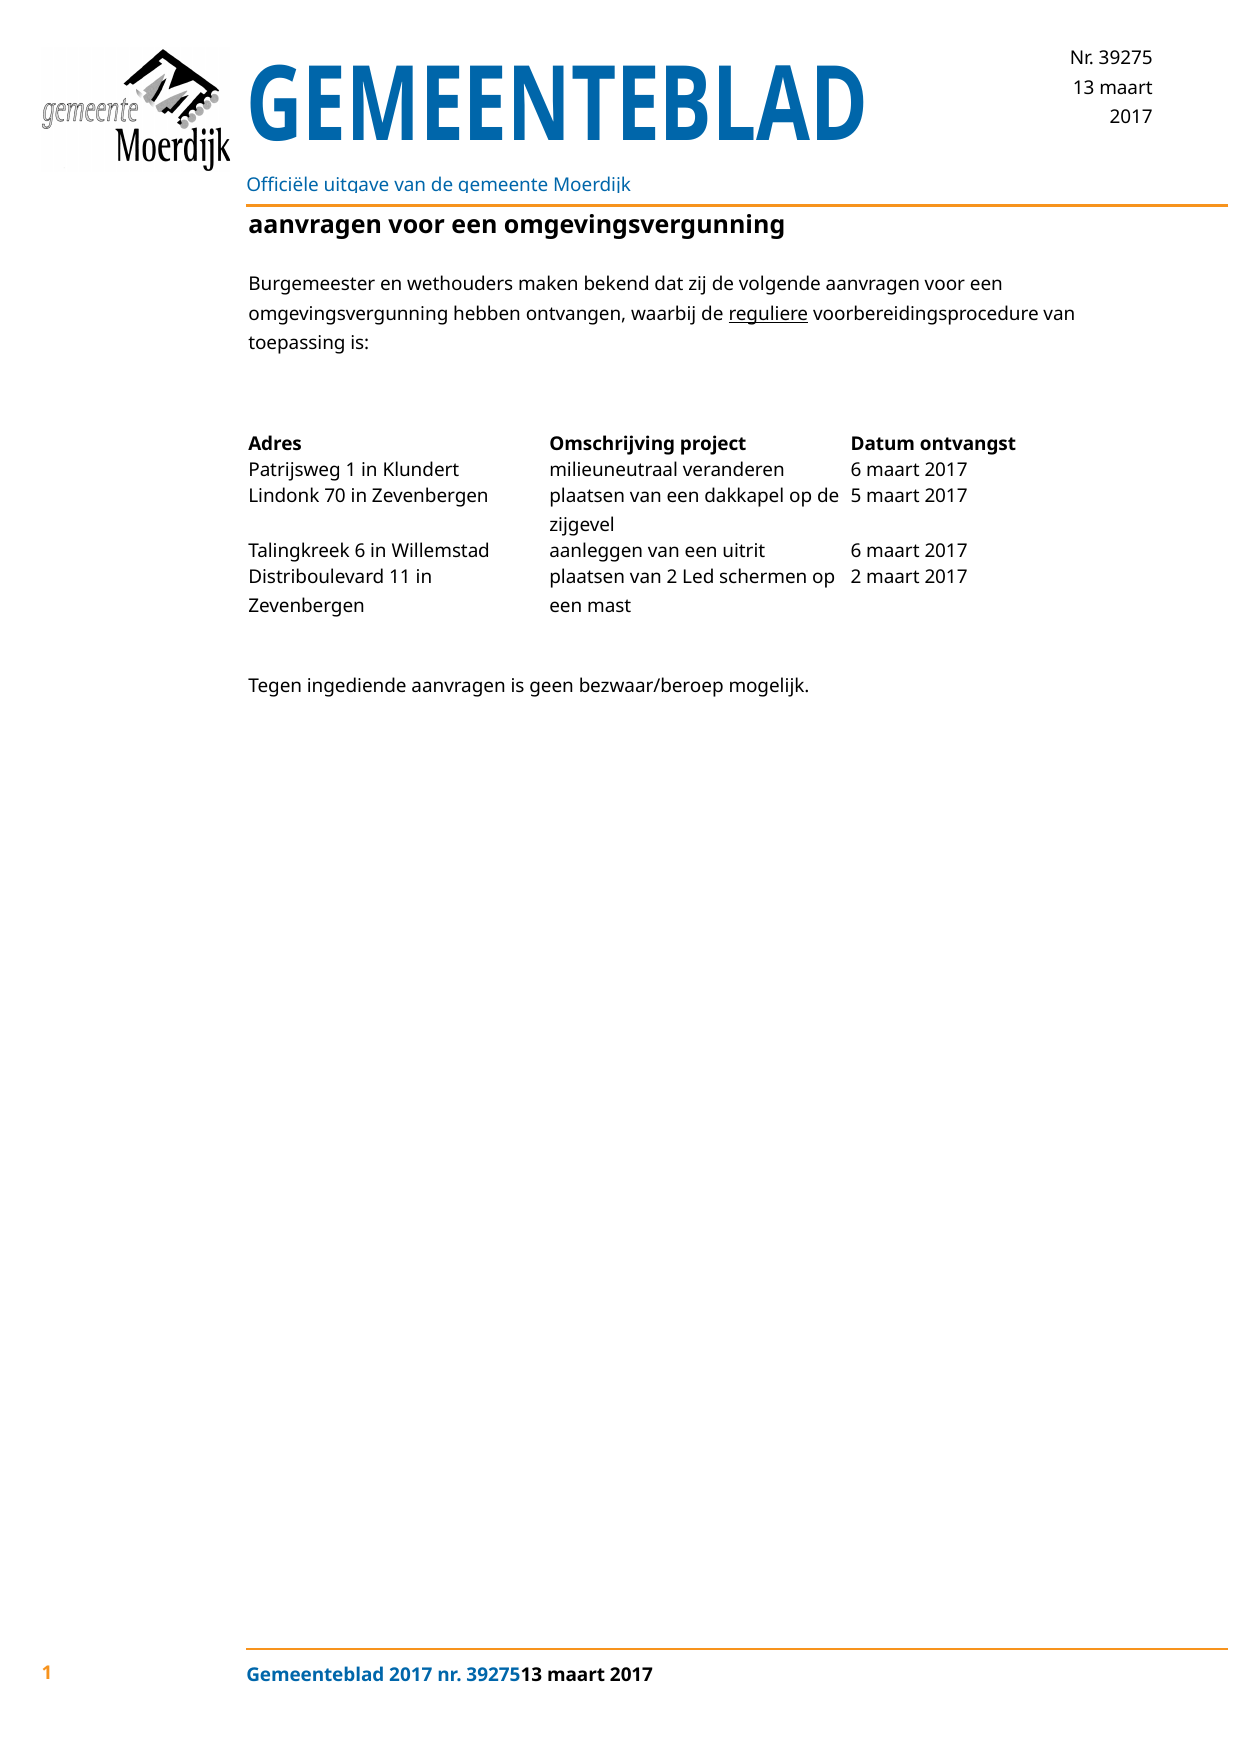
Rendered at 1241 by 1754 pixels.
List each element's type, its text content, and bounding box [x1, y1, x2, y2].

table_cell plaatsen van een dakkapel op de zijgevel [549, 482, 850, 537]
picture [41, 47, 231, 172]
table_cell Distriboulevard 11 in Zevenbergen [248, 563, 549, 618]
table_cell plaatsen van 2 Led schermen op een mast [549, 563, 850, 618]
table_header Omschrijving project [549, 430, 850, 456]
table_cell 6 maart 2017 [850, 456, 1152, 482]
table_header Adres [248, 430, 549, 456]
text Tegen ingediende aanvragen is geen bezwaar/beroep mogelijk. [248, 672, 1152, 698]
table_cell aanleggen van een uitrit [549, 537, 850, 563]
table_cell 5 maart 2017 [850, 482, 1152, 537]
text Burgemeester en wethouders maken bekend dat zij de volgende aanvragen voor een omgevingsvergunning hebben ontvangen, waarbij de reguliere voorbereidingsprocedure van toepassing is: [248, 270, 1152, 355]
table_cell Talingkreek 6 in Willemstad [248, 537, 549, 563]
table_cell 2 maart 2017 [850, 563, 1152, 618]
table_cell 6 maart 2017 [850, 537, 1152, 563]
table_header Datum ontvangst [850, 430, 1152, 456]
table_cell Patrijsweg 1 in Klundert [248, 456, 549, 482]
table_cell Lindonk 70 in Zevenbergen [248, 482, 549, 537]
text aanvragen voor een omgevingsvergunning [248, 207, 1152, 241]
table_cell milieuneutraal veranderen [549, 456, 850, 482]
